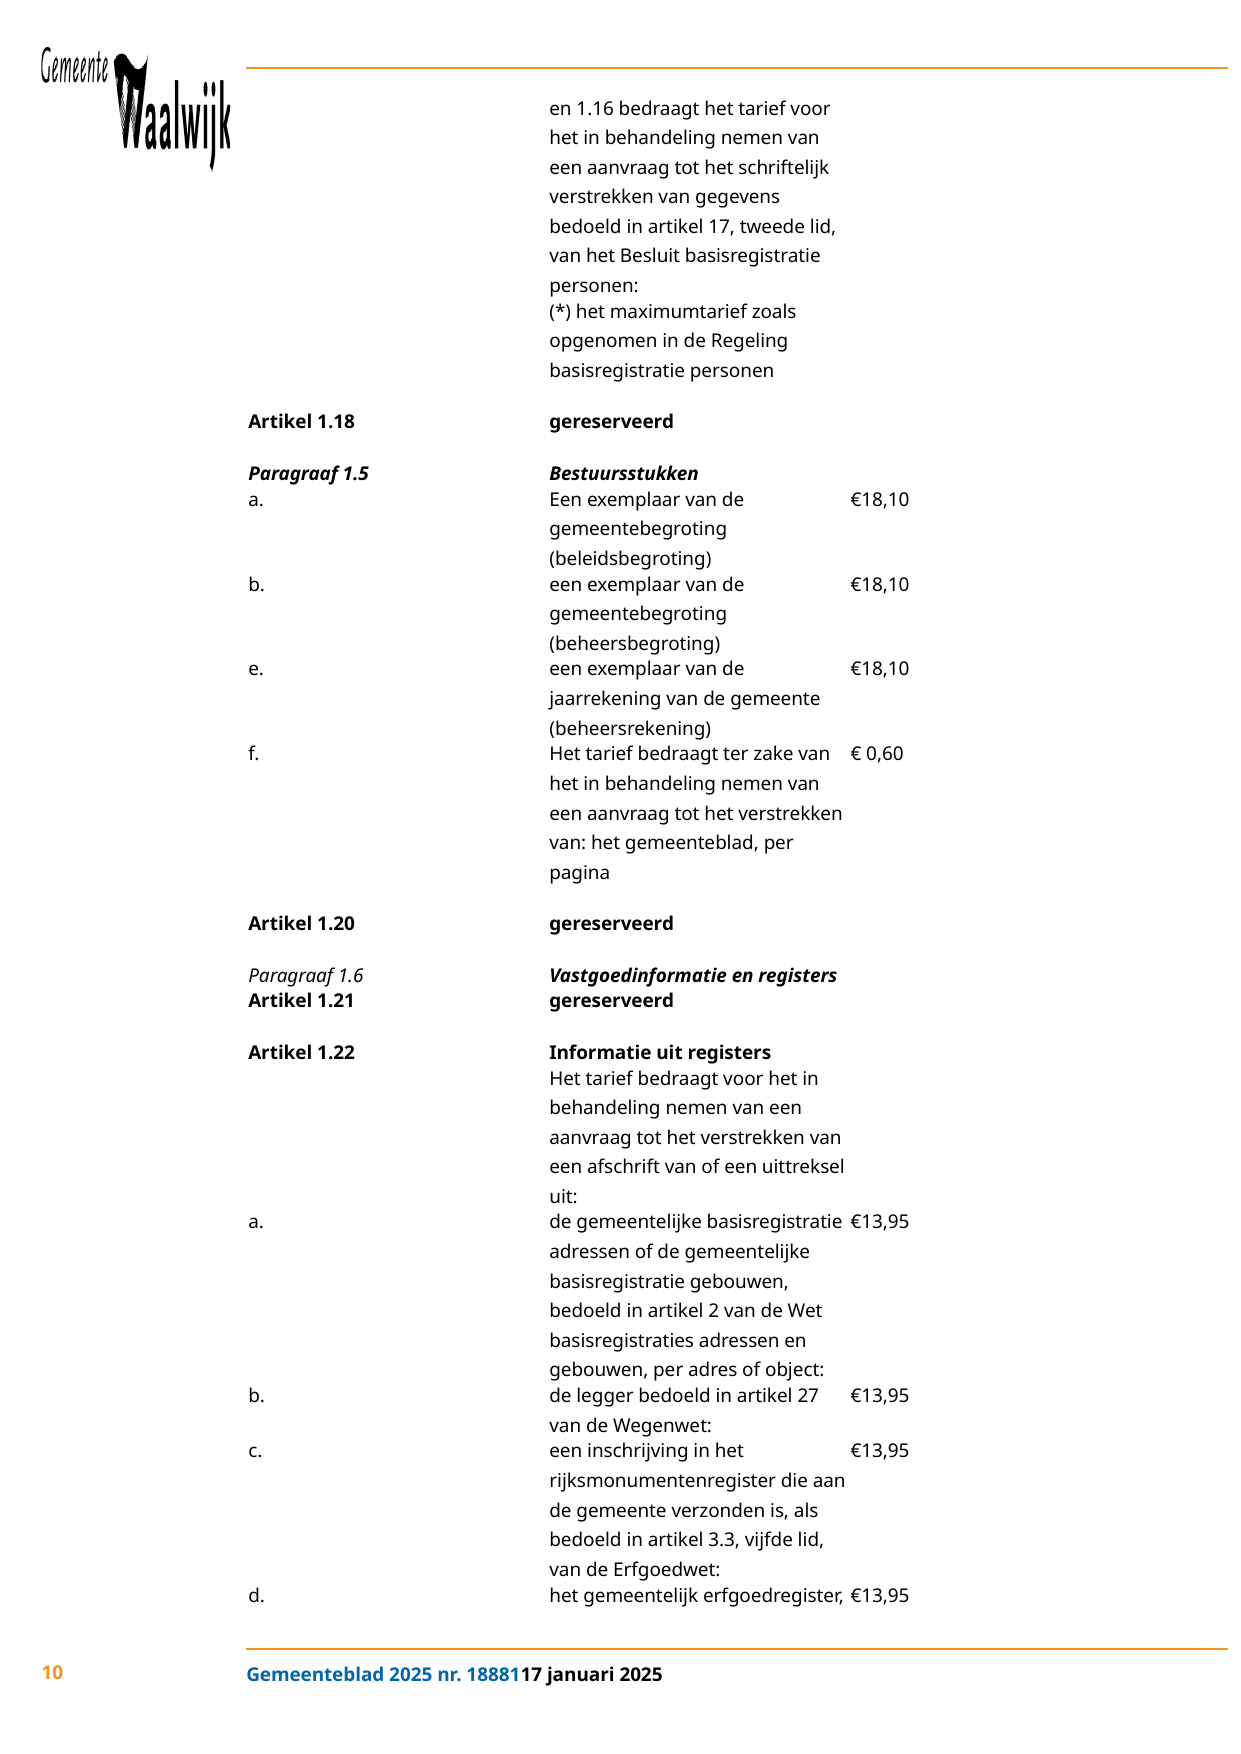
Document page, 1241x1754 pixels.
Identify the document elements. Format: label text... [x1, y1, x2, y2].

table_cell Een exemplaar van de gemeentebegroting (beleidsbegroting) [549, 486, 850, 571]
table_cell een exemplaar van de jaarrekening van de gemeente (beheersrekening) [549, 656, 850, 741]
table_cell [248, 1065, 549, 1209]
table_cell [850, 1039, 1152, 1065]
table_cell [549, 434, 850, 460]
table_cell [850, 383, 1152, 409]
table_cell [549, 885, 850, 910]
table_cell Het tarief bedraagt voor het in behandeling nemen van een aanvraag tot het verstrekken van een afschrift van of een uittreksel uit: [549, 1065, 850, 1209]
table_cell [850, 1065, 1152, 1209]
table_cell [850, 434, 1152, 460]
table_cell Het tarief bedraagt ter zake van het in behandeling nemen van een aanvraag tot het verstrekken van: het gemeenteblad, per pagina [549, 741, 850, 884]
table_cell Paragraaf 1.6 [248, 962, 549, 987]
table_cell Artikel 1.18 [248, 409, 549, 434]
table_cell [850, 988, 1152, 1013]
table_cell [850, 910, 1152, 936]
table_cell Bestuursstukken [549, 460, 850, 486]
table_cell f. [248, 741, 549, 884]
table_cell [850, 1013, 1152, 1039]
table_cell €18,10 [850, 571, 1152, 656]
table_cell (*) het maximumtarief zoals opgenomen in de Regeling basisregistratie personen [549, 298, 850, 383]
table_cell [850, 460, 1152, 486]
table_cell [850, 962, 1152, 987]
table_cell €18,10 [850, 486, 1152, 571]
table_cell Artikel 1.22 [248, 1039, 549, 1065]
table_cell [549, 383, 850, 409]
table_cell gereserveerd [549, 910, 850, 936]
table_cell een inschrijving in het rijksmonumentenregister die aan de gemeente verzonden is, als bedoeld in artikel 3.3, vijfde lid, van de Erfgoedwet: [549, 1438, 850, 1582]
table_cell a. [248, 486, 549, 571]
table_cell een exemplaar van de gemeentebegroting (beheersbegroting) [549, 571, 850, 656]
table_cell [850, 409, 1152, 434]
table_cell [549, 936, 850, 962]
table_cell b. [248, 571, 549, 656]
table_cell Paragraaf 1.5 [248, 460, 549, 486]
picture [41, 47, 231, 172]
table_cell gereserveerd [549, 409, 850, 434]
table_cell €13,95 [850, 1383, 1152, 1438]
table_cell [850, 95, 1152, 298]
table_cell het gemeentelijk erfgoedregister, [549, 1582, 850, 1607]
table_cell [248, 95, 549, 298]
table_cell [850, 936, 1152, 962]
table_cell €13,95 [850, 1582, 1152, 1607]
table_cell [549, 1013, 850, 1039]
table_cell Vastgoedinformatie en registers [549, 962, 850, 987]
table_cell gereserveerd [549, 988, 850, 1013]
table_cell €13,95 [850, 1438, 1152, 1582]
table_cell [248, 1013, 549, 1039]
table_cell €18,10 [850, 656, 1152, 741]
table_cell c. [248, 1438, 549, 1582]
table_cell e. [248, 656, 549, 741]
table_cell € 0,60 [850, 741, 1152, 884]
table_cell a. [248, 1209, 549, 1382]
table_cell €13,95 [850, 1209, 1152, 1382]
table_cell Artikel 1.21 [248, 988, 549, 1013]
table_cell [850, 298, 1152, 383]
table_cell [248, 936, 549, 962]
table_cell [248, 298, 549, 383]
table_cell [248, 434, 549, 460]
table_cell Informatie uit registers [549, 1039, 850, 1065]
table_cell en 1.16 bedraagt het tarief voor het in behandeling nemen van een aanvraag tot het schriftelijk verstrekken van gegevens bedoeld in artikel 17, tweede lid, van het Besluit basisregistratie personen: [549, 95, 850, 298]
table_cell b. [248, 1383, 549, 1438]
table_cell de gemeentelijke basisregistratie adressen of de gemeentelijke basisregistratie gebouwen, bedoeld in artikel 2 van de Wet basisregistraties adressen en gebouwen, per adres of object: [549, 1209, 850, 1382]
table_cell d. [248, 1582, 549, 1607]
table_cell [248, 383, 549, 409]
table_cell Artikel 1.20 [248, 910, 549, 936]
table_cell [850, 885, 1152, 910]
table_cell de legger bedoeld in artikel 27 van de Wegenwet: [549, 1383, 850, 1438]
table_cell [248, 885, 549, 910]
